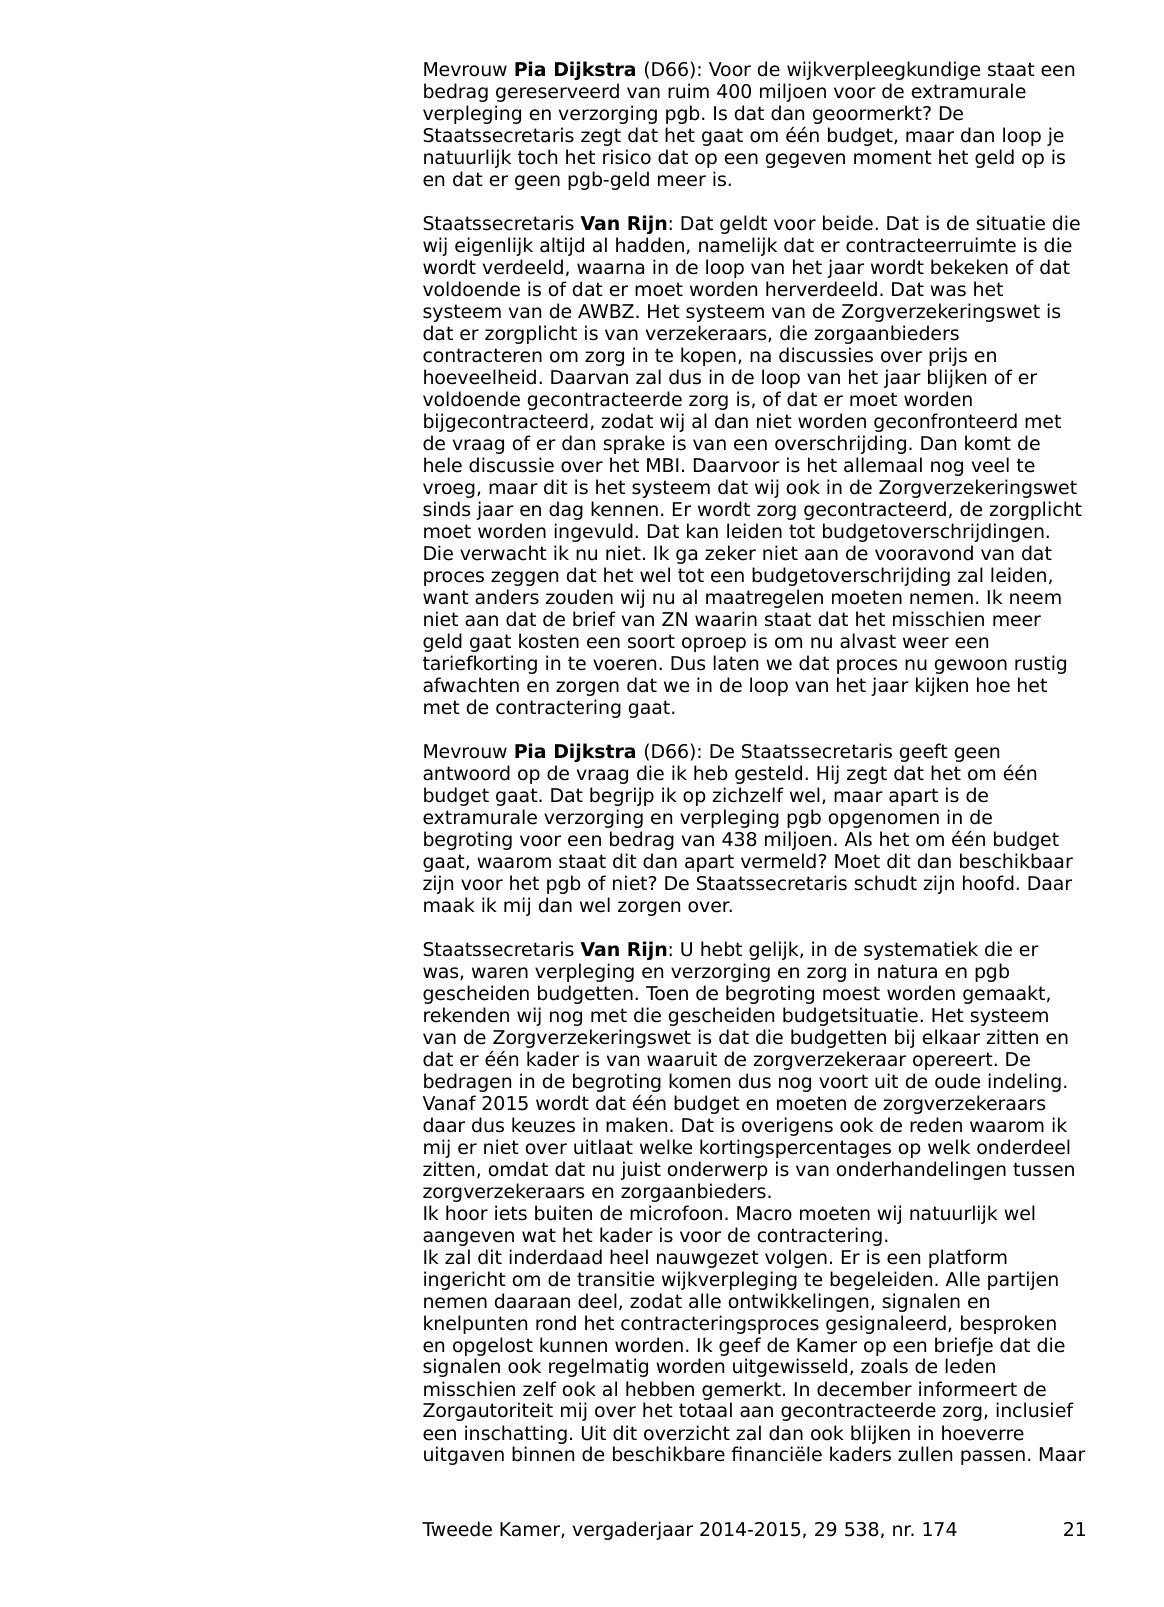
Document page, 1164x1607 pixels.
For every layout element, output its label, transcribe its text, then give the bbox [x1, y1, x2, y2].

text Ik zal dit inderdaad heel nauwgezet volgen. Er is een platform ingericht om de transitie wijkverpleging te begeleiden. Alle partijen nemen daaraan deel, zodat alle ontwikkelingen, signalen en knelpunten rond het contracteringsproces gesignaleerd, besproken en opgelost kunnen worden. Ik geef de Kamer op een briefje dat die signalen ook regelmatig worden uitgewisseld, zoals de leden misschien zelf ook al hebben gemerkt. In december informeert de Zorgautoriteit mij over het totaal aan gecontracteerde zorg, inclusief een inschatting. Uit dit overzicht zal dan ook blijken in hoeverre uitgaven binnen de beschikbare financiële kaders zullen passen. Maar [422, 1247, 1087, 1466]
text Mevrouw Pia Dijkstra (D66): Voor de wijkverpleegkundige staat een bedrag gereserveerd van ruim 400 miljoen voor de extramurale verpleging en verzorging pgb. Is dat dan geoormerkt? De Staatssecretaris zegt dat het gaat om één budget, maar dan loop je natuurlijk toch het risico dat op een gegeven moment het geld op is en dat er geen pgb-geld meer is. [422, 59, 1087, 191]
text Staatssecretaris Van Rijn: U hebt gelijk, in de systematiek die er was, waren verpleging en verzorging en zorg in natura en pgb gescheiden budgetten. Toen de begroting moest worden gemaakt, rekenden wij nog met die gescheiden budgetsituatie. Het systeem van de Zorgverzekeringswet is dat die budgetten bij elkaar zitten en dat er één kader is van waaruit de zorgverzekeraar opereert. De bedragen in de begroting komen dus nog voort uit de oude indeling. Vanaf 2015 wordt dat één budget en moeten de zorgverzekeraars daar dus keuzes in maken. Dat is overigens ook de reden waarom ik mij er niet over uitlaat welke kortingspercentages op welk onderdeel zitten, omdat dat nu juist onderwerp is van onderhandelingen tussen zorgverzekeraars en zorgaanbieders. [422, 939, 1087, 1203]
text Staatssecretaris Van Rijn: Dat geldt voor beide. Dat is de situatie die wij eigenlijk altijd al hadden, namelijk dat er contracteerruimte is die wordt verdeeld, waarna in de loop van het jaar wordt bekeken of dat voldoende is of dat er moet worden herverdeeld. Dat was het systeem van de AWBZ. Het systeem van de Zorgverzekeringswet is dat er zorgplicht is van verzekeraars, die zorgaanbieders contracteren om zorg in te kopen, na discussies over prijs en hoeveelheid. Daarvan zal dus in de loop van het jaar blijken of er voldoende gecontracteerde zorg is, of dat er moet worden bijgecontracteerd, zodat wij al dan niet worden geconfronteerd met de vraag of er dan sprake is van een overschrijding. Dan komt de hele discussie over het MBI. Daarvoor is het allemaal nog veel te vroeg, maar dit is het systeem dat wij ook in de Zorgverzekeringswet sinds jaar en dag kennen. Er wordt zorg gecontracteerd, de zorgplicht moet worden ingevuld. Dat kan leiden tot budgetoverschrijdingen. Die verwacht ik nu niet. Ik ga zeker niet aan de vooravond van dat proces zeggen dat het wel tot een budgetoverschrijding zal leiden, want anders zouden wij nu al maatregelen moeten nemen. Ik neem niet aan dat de brief van ZN waarin staat dat het misschien meer geld gaat kosten een soort oproep is om nu alvast weer een tariefkorting in te voeren. Dus laten we dat proces nu gewoon rustig afwachten en zorgen dat we in de loop van het jaar kijken hoe het met de contractering gaat. [422, 213, 1087, 719]
text Mevrouw Pia Dijkstra (D66): De Staatssecretaris geeft geen antwoord op de vraag die ik heb gesteld. Hij zegt dat het om één budget gaat. Dat begrijp ik op zichzelf wel, maar apart is de extramurale verzorging en verpleging pgb opgenomen in de begroting voor een bedrag van 438 miljoen. Als het om één budget gaat, waarom staat dit dan apart vermeld? Moet dit dan beschikbaar zijn voor het pgb of niet? De Staatssecretaris schudt zijn hoofd. Daar maak ik mij dan wel zorgen over. [422, 741, 1087, 917]
text Ik hoor iets buiten de microfoon. Macro moeten wij natuurlijk wel aangeven wat het kader is voor de contractering. [422, 1203, 1087, 1247]
